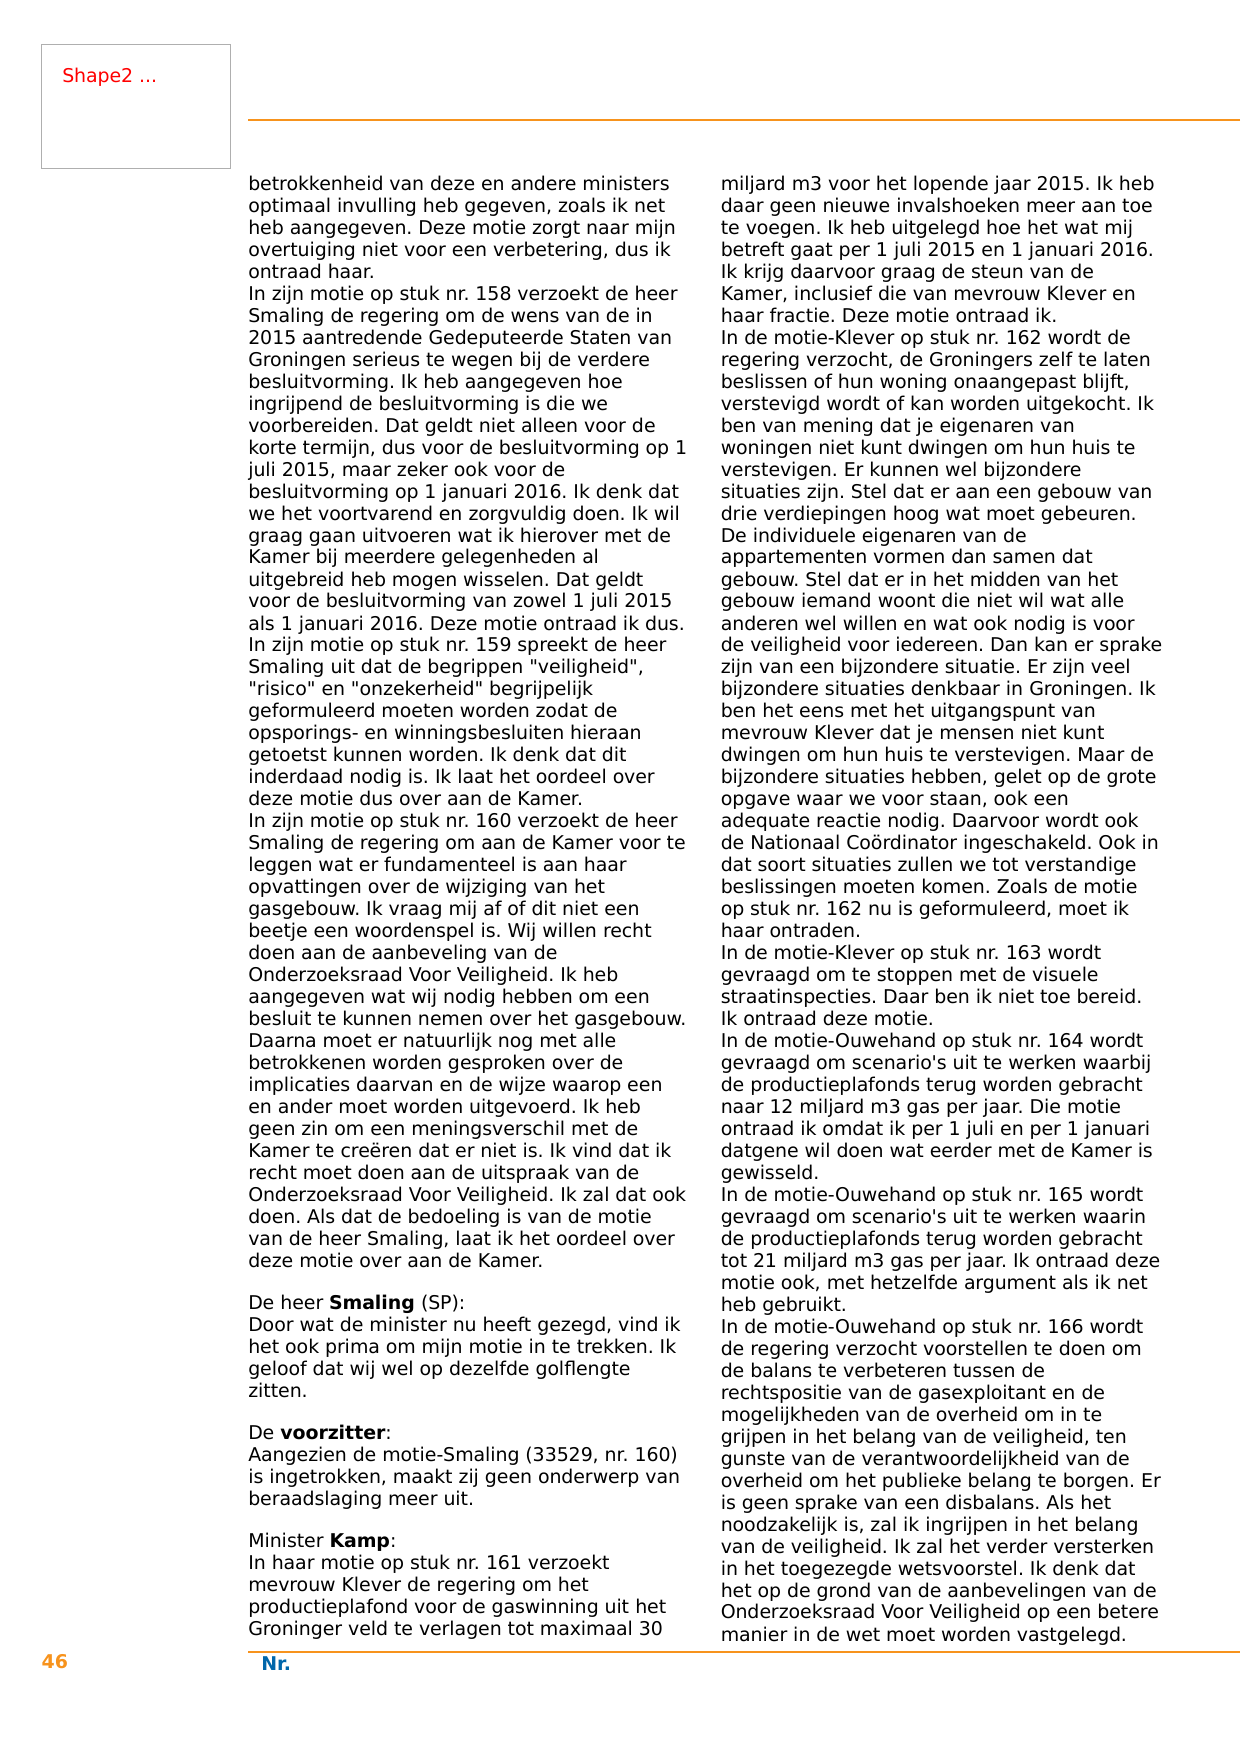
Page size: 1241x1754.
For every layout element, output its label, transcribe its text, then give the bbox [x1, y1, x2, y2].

text In de motie-Klever op stuk nr. 162 wordt de regering verzocht, de Groningers zelf te laten beslissen of hun woning onaangepast blijft, verstevigd wordt of kan worden uitgekocht. Ik ben van mening dat je eigenaren van woningen niet kunt dwingen om hun huis te verstevigen. Er kunnen wel bijzondere situaties zijn. Stel dat er aan een gebouw van drie verdiepingen hoog wat moet gebeuren. De individuele eigenaren van de appartementen vormen dan samen dat gebouw. Stel dat er in het midden van het gebouw iemand woont die niet wil wat alle anderen wel willen en wat ook nodig is voor de veiligheid voor iedereen. Dan kan er sprake zijn van een bijzondere situatie. Er zijn veel bijzondere situaties denkbaar in Groningen. Ik ben het eens met het uitgangspunt van mevrouw Klever dat je mensen niet kunt dwingen om hun huis te verstevigen. Maar de bijzondere situaties hebben, gelet op de grote opgave waar we voor staan, ook een adequate reactie nodig. Daarvoor wordt ook de Nationaal Coördinator ingeschakeld. Ook in dat soort situaties zullen we tot verstandige beslissingen moeten komen. Zoals de motie op stuk nr. 162 nu is geformuleerd, moet ik haar ontraden. [721, 327, 1163, 942]
text In haar motie op stuk nr. 161 verzoekt mevrouw Klever de regering om het productieplafond voor de gaswinning uit het Groninger veld te verlagen tot maximaal 30 [248, 1552, 691, 1639]
text De heer Smaling (SP): [248, 1292, 691, 1314]
text miljard m3 voor het lopende jaar 2015. Ik heb daar geen nieuwe invalshoeken meer aan toe te voegen. Ik heb uitgelegd hoe het wat mij betreft gaat per 1 juli 2015 en 1 januari 2016. Ik krijg daarvoor graag de steun van de Kamer, inclusief die van mevrouw Klever en haar fractie. Deze motie ontraad ik. [721, 173, 1163, 327]
text In zijn motie op stuk nr. 158 verzoekt de heer Smaling de regering om de wens van de in 2015 aantredende Gedeputeerde Staten van Groningen serieus te wegen bij de verdere besluitvorming. Ik heb aangegeven hoe ingrijpend de besluitvorming is die we voorbereiden. Dat geldt niet alleen voor de korte termijn, dus voor de besluitvorming op 1 juli 2015, maar zeker ook voor de besluitvorming op 1 januari 2016. Ik denk dat we het voortvarend en zorgvuldig doen. Ik wil graag gaan uitvoeren wat ik hierover met de Kamer bij meerdere gelegenheden al uitgebreid heb mogen wisselen. Dat geldt voor de besluitvorming van zowel 1 juli 2015 als 1 januari 2016. Deze motie ontraad ik dus. [248, 283, 691, 634]
text Door wat de minister nu heeft gezegd, vind ik het ook prima om mijn motie in te trekken. Ik geloof dat wij wel op dezelfde golflengte zitten. [248, 1314, 691, 1402]
text In de motie-Ouwehand op stuk nr. 165 wordt gevraagd om scenario's uit te werken waarin de productieplafonds terug worden gebracht tot 21 miljard m3 gas per jaar. Ik ontraad deze motie ook, met hetzelfde argument als ik net heb gebruikt. [721, 1184, 1163, 1316]
text Aangezien de motie-Smaling (33529, nr. 160) is ingetrokken, maakt zij geen onderwerp van beraadslaging meer uit. [248, 1444, 691, 1509]
text In zijn motie op stuk nr. 160 verzoekt de heer Smaling de regering om aan de Kamer voor te leggen wat er fundamenteel is aan haar opvattingen over de wijziging van het gasgebouw. Ik vraag mij af of dit niet een beetje een woordenspel is. Wij willen recht doen aan de aanbeveling van de Onderzoeksraad Voor Veiligheid. Ik heb aangegeven wat wij nodig hebben om een besluit te kunnen nemen over het gasgebouw. Daarna moet er natuurlijk nog met alle betrokkenen worden gesproken over de implicaties daarvan en de wijze waarop een en ander moet worden uitgevoerd. Ik heb geen zin om een meningsverschil met de Kamer te creëren dat er niet is. Ik vind dat ik recht moet doen aan de uitspraak van de Onderzoeksraad Voor Veiligheid. Ik zal dat ook doen. Als dat de bedoeling is van de motie van de heer Smaling, laat ik het oordeel over deze motie over aan de Kamer. [248, 810, 691, 1272]
text Minister Kamp: [248, 1529, 691, 1552]
text De voorzitter: [248, 1422, 691, 1444]
text In de motie-Ouwehand op stuk nr. 164 wordt gevraagd om scenario's uit te werken waarbij de productieplafonds terug worden gebracht naar 12 miljard m3 gas per jaar. Die motie ontraad ik omdat ik per 1 juli en per 1 januari datgene wil doen wat eerder met de Kamer is gewisseld. [721, 1030, 1163, 1184]
text betrokkenheid van deze en andere ministers optimaal invulling heb gegeven, zoals ik net heb aangegeven. Deze motie zorgt naar mijn overtuiging niet voor een verbetering, dus ik ontraad haar. [248, 173, 691, 283]
text In de motie-Ouwehand op stuk nr. 166 wordt de regering verzocht voorstellen te doen om de balans te verbeteren tussen de rechtspositie van de gasexploitant en de mogelijkheden van de overheid om in te grijpen in het belang van de veiligheid, ten gunste van de verantwoordelijkheid van de overheid om het publieke belang te borgen. Er is geen sprake van een disbalans. Als het noodzakelijk is, zal ik ingrijpen in het belang van de veiligheid. Ik zal het verder versterken in het toegezegde wetsvoorstel. Ik denk dat het op de grond van de aanbevelingen van de Onderzoeksraad Voor Veiligheid op een betere manier in de wet moet worden vastgelegd. [721, 1316, 1163, 1645]
text In de motie-Klever op stuk nr. 163 wordt gevraagd om te stoppen met de visuele straatinspecties. Daar ben ik niet toe bereid. Ik ontraad deze motie. [721, 942, 1163, 1030]
text In zijn motie op stuk nr. 159 spreekt de heer Smaling uit dat de begrippen "veiligheid", "risico" en "onzekerheid" begrijpelijk geformuleerd moeten worden zodat de opsporings- en winningsbesluiten hieraan getoetst kunnen worden. Ik denk dat dit inderdaad nodig is. Ik laat het oordeel over deze motie dus over aan de Kamer. [248, 634, 691, 810]
